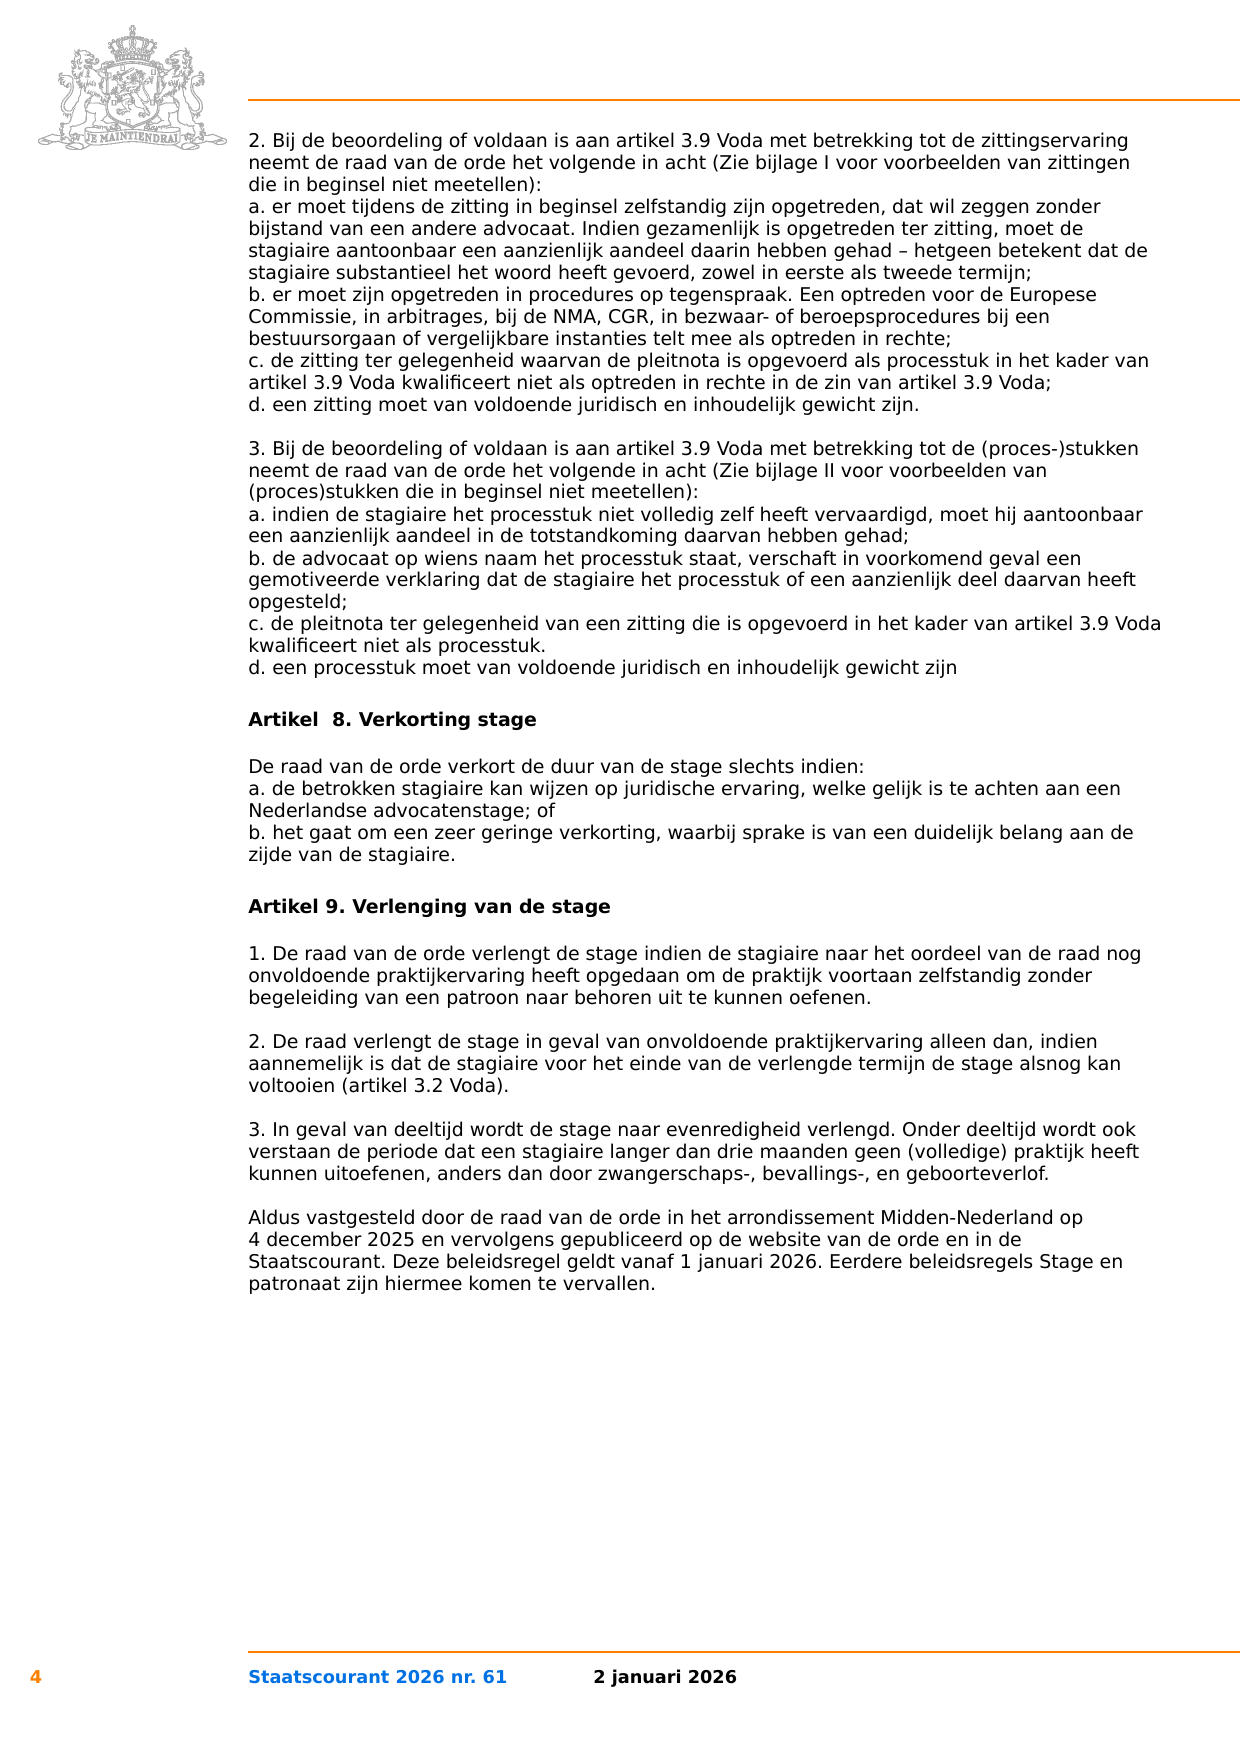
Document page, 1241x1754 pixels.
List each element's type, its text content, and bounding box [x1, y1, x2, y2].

text Aldus vastgesteld door de raad van de orde in het arrondissement Midden-Nederland op 4 december 2025 en vervolgens gepubliceerd op de website van de orde en in de Staatscourant. Deze beleidsregel geldt vanaf 1 januari 2026. Eerdere beleidsregels Stage en patronaat zijn hiermee komen te vervallen. [248, 1207, 1163, 1294]
text d. een processtuk moet van voldoende juridisch en inhoudelijk gewicht zijn [248, 657, 1163, 679]
text a. de betrokken stagiaire kan wijzen op juridische ervaring, welke gelijk is te achten aan een Nederlandse advocatenstage; of [248, 778, 1163, 822]
subtitle Artikel 9. Verlenging van de stage [248, 896, 1163, 918]
text De raad van de orde verkort de duur van de stage slechts indien: [248, 756, 1163, 778]
picture [38, 25, 227, 150]
text 1. De raad van de orde verlengt de stage indien de stagiaire naar het oordeel van de raad nog onvoldoende praktijkervaring heeft opgedaan om de praktijk voortaan zelfstandig zonder begeleiding van een patroon naar behoren uit te kunnen oefenen. [248, 943, 1163, 1009]
subtitle Artikel 8. Verkorting stage [248, 709, 1163, 731]
text 3. In geval van deeltijd wordt de stage naar evenredigheid verlengd. Onder deeltijd wordt ook verstaan de periode dat een stagiaire langer dan drie maanden geen (volledige) praktijk heeft kunnen uitoefenen, anders dan door zwangerschaps-, bevallings-, en geboorteverlof. [248, 1119, 1163, 1185]
text 2. De raad verlengt de stage in geval van onvoldoende praktijkervaring alleen dan, indien aannemelijk is dat de stagiaire voor het einde van de verlengde termijn de stage alsnog kan voltooien (artikel 3.2 Voda). [248, 1031, 1163, 1097]
text b. er moet zijn opgetreden in procedures op tegenspraak. Een optreden voor de Europese Commissie, in arbitrages, bij de NMA, CGR, in bezwaar- of beroepsprocedures bij een bestuursorgaan of vergelijkbare instanties telt mee als optreden in rechte; [248, 284, 1163, 350]
text a. er moet tijdens de zitting in beginsel zelfstandig zijn opgetreden, dat wil zeggen zonder bijstand van een andere advocaat. Indien gezamenlijk is opgetreden ter zitting, moet de stagiaire aantoonbaar een aanzienlijk aandeel daarin hebben gehad – hetgeen betekent dat de stagiaire substantieel het woord heeft gevoerd, zowel in eerste als tweede termijn; [248, 196, 1163, 284]
text 3. Bij de beoordeling of voldaan is aan artikel 3.9 Voda met betrekking tot de (proces-)stukken neemt de raad van de orde het volgende in acht (Zie bijlage II voor voorbeelden van (proces)stukken die in beginsel niet meetellen): [248, 437, 1163, 503]
text d. een zitting moet van voldoende juridisch en inhoudelijk gewicht zijn. [248, 394, 1163, 416]
text b. het gaat om een zeer geringe verkorting, waarbij sprake is van een duidelijk belang aan de zijde van de stagiaire. [248, 822, 1163, 866]
text c. de zitting ter gelegenheid waarvan de pleitnota is opgevoerd als processtuk in het kader van artikel 3.9 Voda kwalificeert niet als optreden in rechte in de zin van artikel 3.9 Voda; [248, 350, 1163, 394]
text c. de pleitnota ter gelegenheid van een zitting die is opgevoerd in het kader van artikel 3.9 Voda kwalificeert niet als processtuk. [248, 613, 1163, 657]
text b. de advocaat op wiens naam het processtuk staat, verschaft in voorkomend geval een gemotiveerde verklaring dat de stagiaire het processtuk of een aanzienlijk deel daarvan heeft opgesteld; [248, 547, 1163, 613]
text a. indien de stagiaire het processtuk niet volledig zelf heeft vervaardigd, moet hij aantoonbaar een aanzienlijk aandeel in de totstandkoming daarvan hebben gehad; [248, 503, 1163, 547]
text 2. Bij de beoordeling of voldaan is aan artikel 3.9 Voda met betrekking tot de zittingservaring neemt de raad van de orde het volgende in acht (Zie bijlage I voor voorbeelden van zittingen die in beginsel niet meetellen): [248, 130, 1163, 196]
